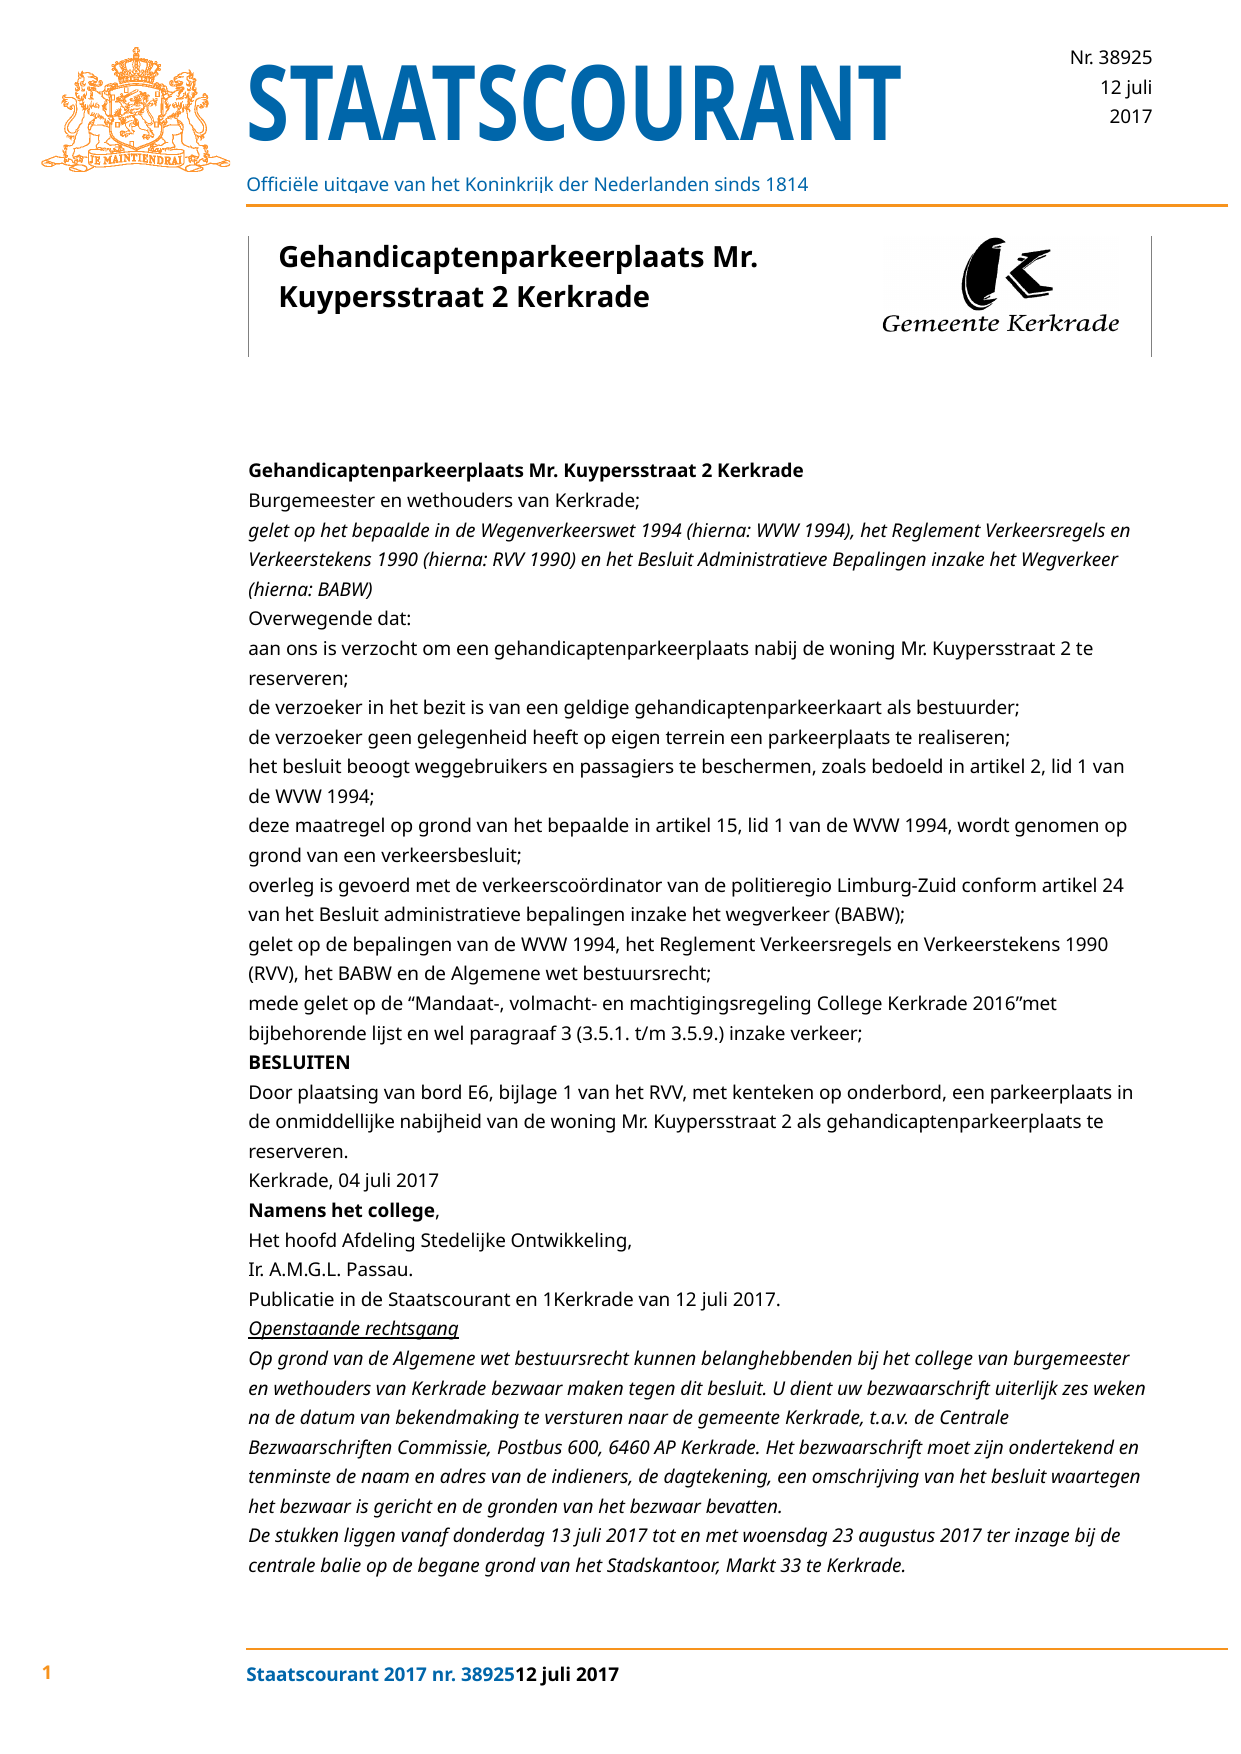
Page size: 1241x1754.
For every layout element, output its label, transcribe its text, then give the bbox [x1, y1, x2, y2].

text Publicatie in de Staatscourant en 1Kerkrade van 12 juli 2017. [248, 1286, 1152, 1312]
picture [41, 47, 231, 172]
text BESLUITEN [248, 1049, 1152, 1075]
text Ir. A.M.G.L. Passau. [248, 1256, 1152, 1282]
text Op grond van de Algemene wet bestuursrecht kunnen belanghebbenden bij het college van burgemeester en wethouders van Kerkrade bezwaar maken tegen dit besluit. U dient uw bezwaarschrift uiterlijk zes weken na de datum van bekendmaking te versturen naar de gemeente Kerkrade, t.a.v. de Centrale Bezwaarschriften Commissie, Postbus 600, 6460 AP Kerkrade. Het bezwaarschrift moet zijn ondertekend en tenminste de naam en adres van de indieners, de dagtekening, een omschrijving van het besluit waartegen het bezwaar is gericht en de gronden van het bezwaar bevatten. [248, 1345, 1152, 1519]
text gelet op het bepaalde in de Wegenverkeerswet 1994 (hierna: WVW 1994), het Reglement Verkeersregels en Verkeerstekens 1990 (hierna: RVV 1990) en het Besluit Administratieve Bepalingen inzake het Wegverkeer (hierna: BABW) [248, 517, 1152, 602]
text deze maatregel op grond van het bepaalde in artikel 15, lid 1 van de WVW 1994, wordt genomen op grond van een verkeersbesluit; [248, 813, 1152, 868]
table_header Gehandicaptenparkeerplaats Mr. Kuypersstraat 2 Kerkrade [249, 236, 850, 357]
text overleg is gevoerd met de verkeerscoördinator van de politieregio Limburg-Zuid conform artikel 24 van het Besluit administratieve bepalingen inzake het wegverkeer (BABW); [248, 872, 1152, 927]
text Openstaande rechtsgang [248, 1316, 1152, 1341]
text het besluit beoogt weggebruikers en passagiers te beschermen, zoals bedoeld in artikel 2, lid 1 van de WVW 1994; [248, 753, 1152, 809]
text gelet op de bepalingen van de WVW 1994, het Reglement Verkeersregels en Verkeerstekens 1990 (RVV), het BABW en de Algemene wet bestuursrecht; [248, 931, 1152, 986]
text Kerkrade, 04 juli 2017 [248, 1168, 1152, 1193]
text de verzoeker geen gelegenheid heeft op eigen terrein een parkeerplaats te realiseren; [248, 724, 1152, 749]
text Burgemeester en wethouders van Kerkrade; [248, 487, 1152, 513]
text Gehandicaptenparkeerplaats Mr. Kuypersstraat 2 Kerkrade [248, 458, 1152, 483]
text mede gelet op de “Mandaat-, volmacht- en machtigingsregeling College Kerkrade 2016”met bijbehorende lijst en wel paragraaf 3 (3.5.1. t/m 3.5.9.) inzake verkeer; [248, 990, 1152, 1045]
picture [882, 236, 1119, 332]
text Overwegende dat: [248, 606, 1152, 631]
text de verzoeker in het bezit is van een geldige gehandicaptenparkeerkaart als bestuurder; [248, 694, 1152, 720]
table_header [850, 236, 1151, 357]
text aan ons is verzocht om een gehandicaptenparkeerplaats nabij de woning Mr. Kuypersstraat 2 te reserveren; [248, 635, 1152, 690]
text Het hoofd Afdeling Stedelijke Ontwikkeling, [248, 1227, 1152, 1252]
text Door plaatsing van bord E6, bijlage 1 van het RVV, met kenteken op onderbord, een parkeerplaats in de onmiddellijke nabijheid van de woning Mr. Kuypersstraat 2 als gehandicaptenparkeerplaats te reserveren. [248, 1079, 1152, 1164]
text Namens het college, [248, 1197, 1152, 1223]
text De stukken liggen vanaf donderdag 13 juli 2017 tot en met woensdag 23 augustus 2017 ter inzage bij de centrale balie op de begane grond van het Stadskantoor, Markt 33 te Kerkrade. [248, 1523, 1152, 1578]
